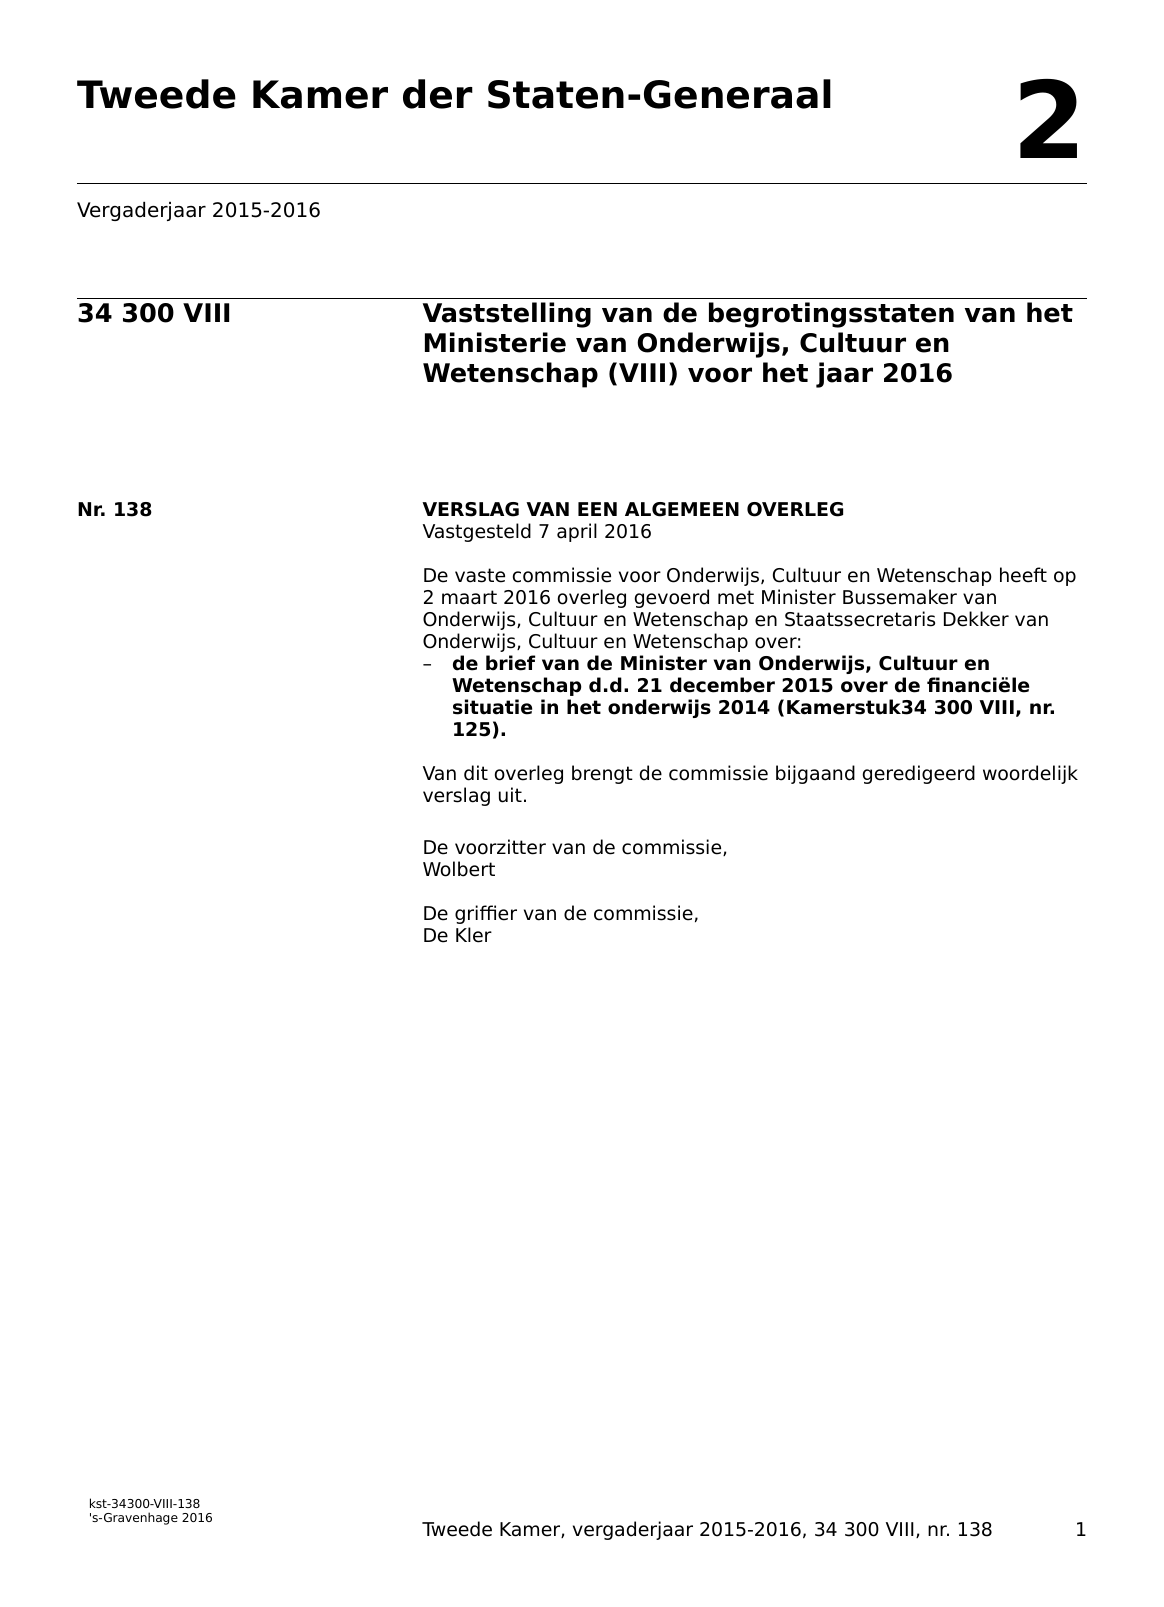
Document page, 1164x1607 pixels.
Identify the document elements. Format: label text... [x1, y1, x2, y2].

text – de brief van de Minister van Onderwijs, Cultuur en Wetenschap d.d. 21 december 2015 over de financiële situatie in het onderwijs 2014 (Kamerstuk34 300 VIII, nr. 125). [422, 653, 1087, 741]
text De voorzitter van de commissie, Wolbert [422, 837, 1087, 881]
table_cell Vergaderjaar 2015-2016 [77, 184, 1087, 298]
text 's-Gravenhage 2016 [88, 1511, 323, 1525]
text Vastgesteld 7 april 2016 [422, 521, 1087, 543]
text Van dit overleg brengt de commissie bijgaand geredigeerd woordelijk verslag uit. [422, 763, 1087, 807]
text De vaste commissie voor Onderwijs, Cultuur en Wetenschap heeft op 2 maart 2016 overleg gevoerd met Minister Bussemaker van Onderwijs, Cultuur en Wetenschap en Staatssecretaris Dekker van Onderwijs, Cultuur en Wetenschap over: [422, 565, 1087, 653]
text De griffier van de commissie, De Kler [422, 903, 1087, 947]
subtitle Nr. 138 VERSLAG VAN EEN ALGEMEEN OVERLEG [77, 499, 1087, 521]
subtitle 34 300 VIII Vaststelling van de begrotingsstaten van het Ministerie van Onderwijs, Cultuur en Wetenschap (VIII) voor het jaar 2016 [77, 299, 1087, 388]
text kst-34300-VIII-138 [88, 1497, 323, 1511]
table_header Tweede Kamer der Staten-Generaal [77, 59, 886, 183]
table_header 2 [886, 59, 1087, 183]
